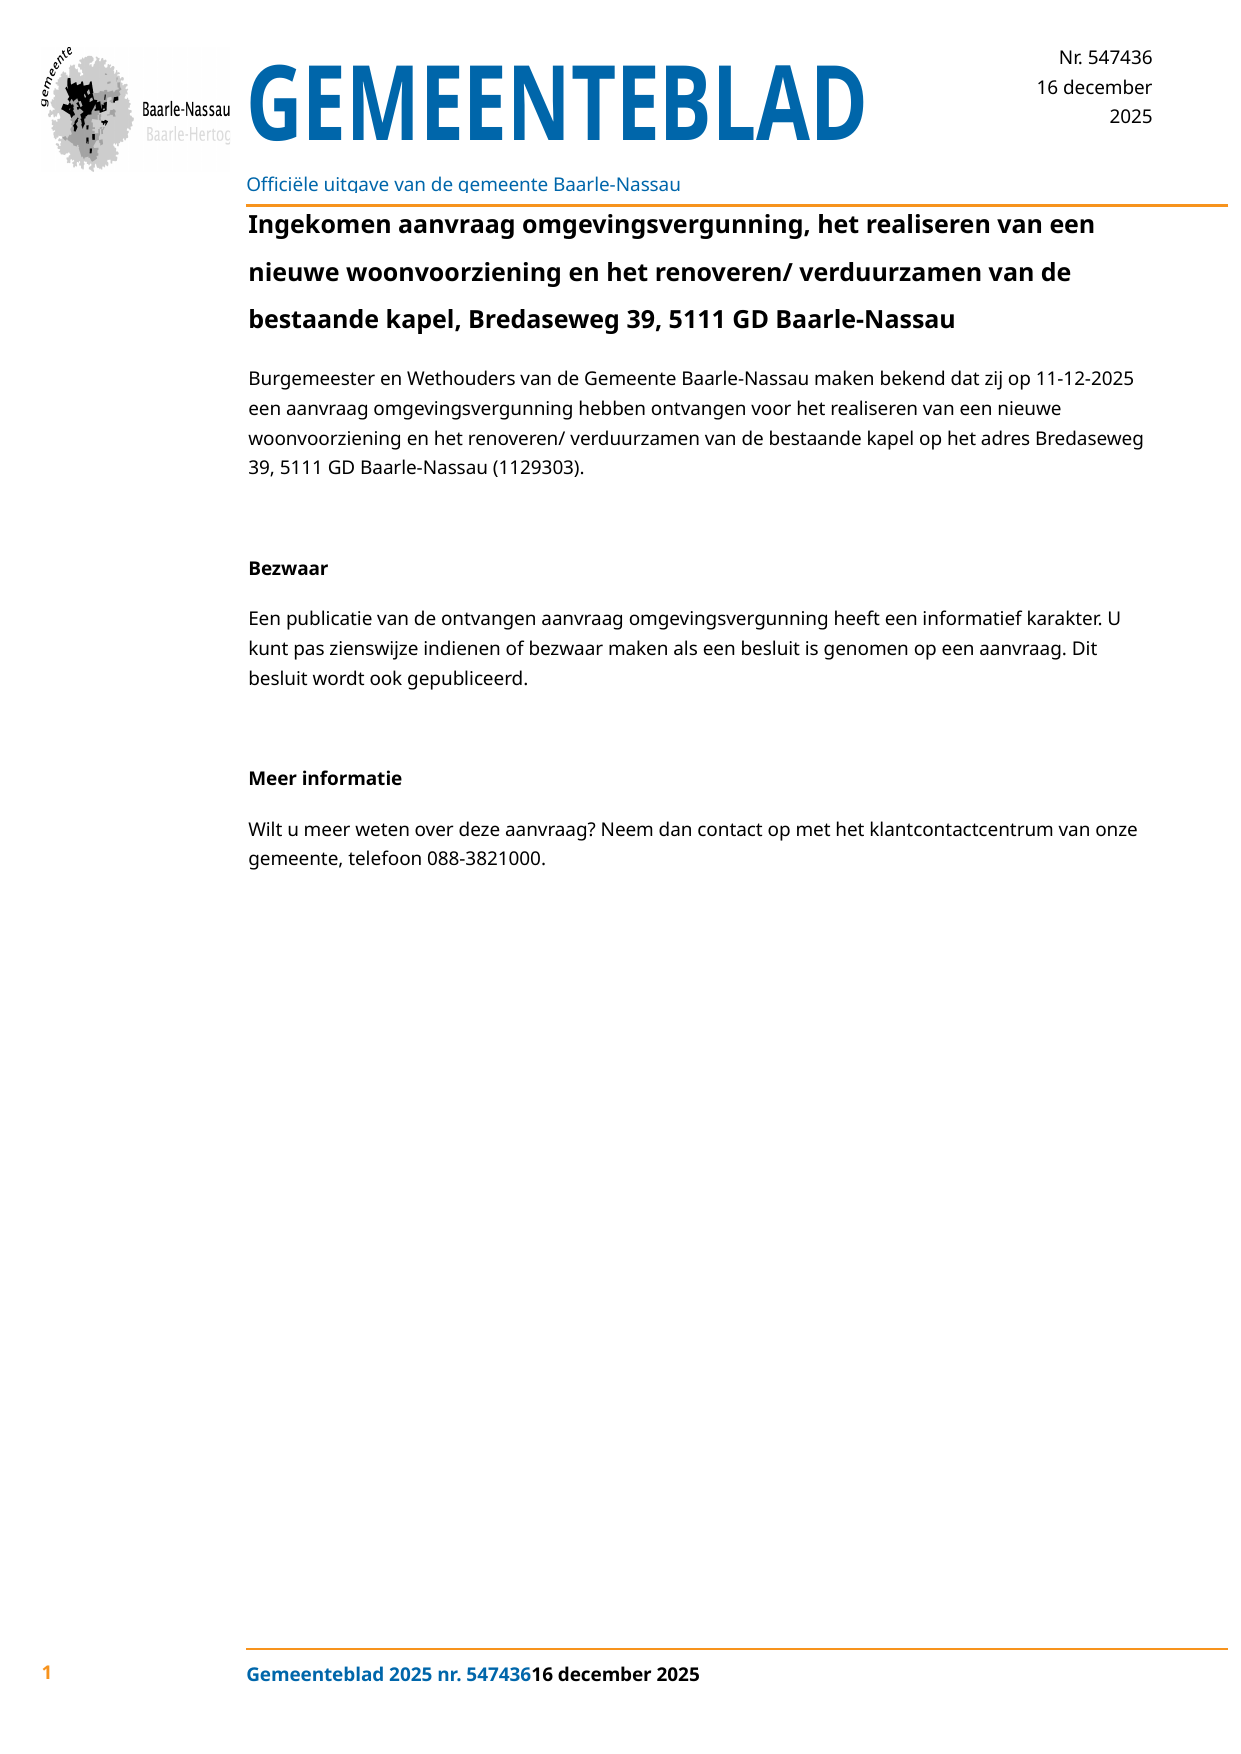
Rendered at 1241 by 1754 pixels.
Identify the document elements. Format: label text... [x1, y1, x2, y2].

text Meer informatie [248, 766, 1152, 791]
text Burgemeester en Wethouders van de Gemeente Baarle-Nassau maken bekend dat zij op 11-12-2025 een aanvraag omgevingsvergunning hebben ontvangen voor het realiseren van een nieuwe woonvoorziening en het renoveren/ verduurzamen van de bestaande kapel op het adres Bredaseweg 39, 5111 GD Baarle-Nassau (1129303). [248, 366, 1152, 480]
picture [41, 47, 231, 172]
text Bezwaar [248, 555, 1152, 581]
text Een publicatie van de ontvangen aanvraag omgevingsvergunning heeft een informatief karakter. U kunt pas zienswijze indienen of bezwaar maken als een besluit is genomen op een aanvraag. Dit besluit wordt ook gepubliceerd. [248, 606, 1152, 690]
text Ingekomen aanvraag omgevingsvergunning, het realiseren van een nieuwe woonvoorziening en het renoveren/ verduurzamen van de bestaande kapel, Bredaseweg 39, 5111 GD Baarle-Nassau [248, 207, 1152, 336]
text Wilt u meer weten over deze aanvraag? Neem dan contact op met het klantcontactcentrum van onze gemeente, telefoon 088-3821000. [248, 816, 1152, 871]
